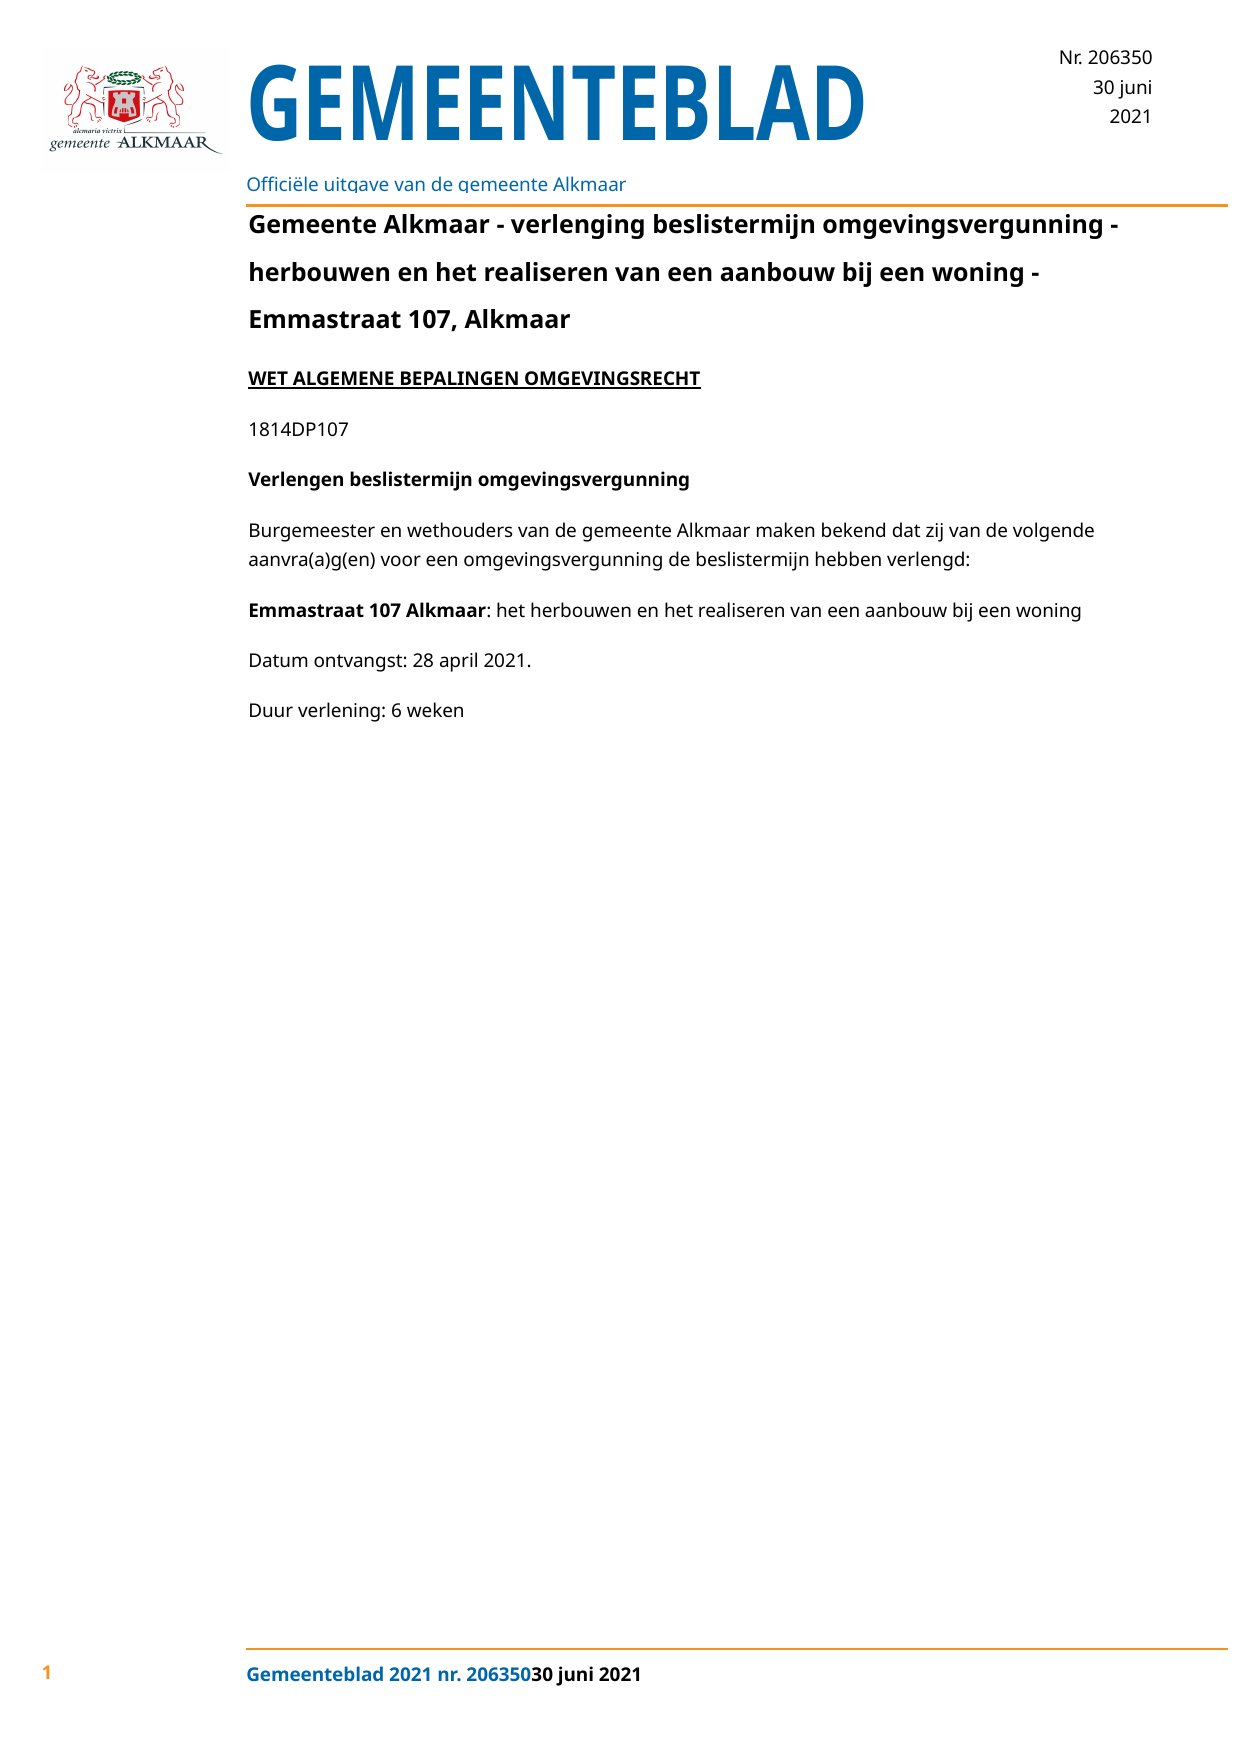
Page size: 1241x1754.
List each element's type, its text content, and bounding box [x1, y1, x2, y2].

text Verlengen beslistermijn omgevingsvergunning [248, 466, 1152, 492]
text Emmastraat 107 Alkmaar: het herbouwen en het realiseren van een aanbouw bij een woning [248, 597, 1152, 622]
text WET ALGEMENE BEPALINGEN OMGEVINGSRECHT [248, 366, 1152, 391]
text Datum ontvangst: 28 april 2021. [248, 647, 1152, 673]
text Gemeente Alkmaar - verlenging beslistermijn omgevingsvergunning - herbouwen en het realiseren van een aanbouw bij een woning - Emmastraat 107, Alkmaar [248, 207, 1152, 336]
picture [41, 47, 231, 172]
text 1814DP107 [248, 416, 1152, 442]
text Duur verlening: 6 weken [248, 698, 1152, 723]
text Burgemeester en wethouders van de gemeente Alkmaar maken bekend dat zij van de volgende aanvra(a)g(en) voor een omgevingsvergunning de beslistermijn hebben verlengd: [248, 517, 1152, 572]
